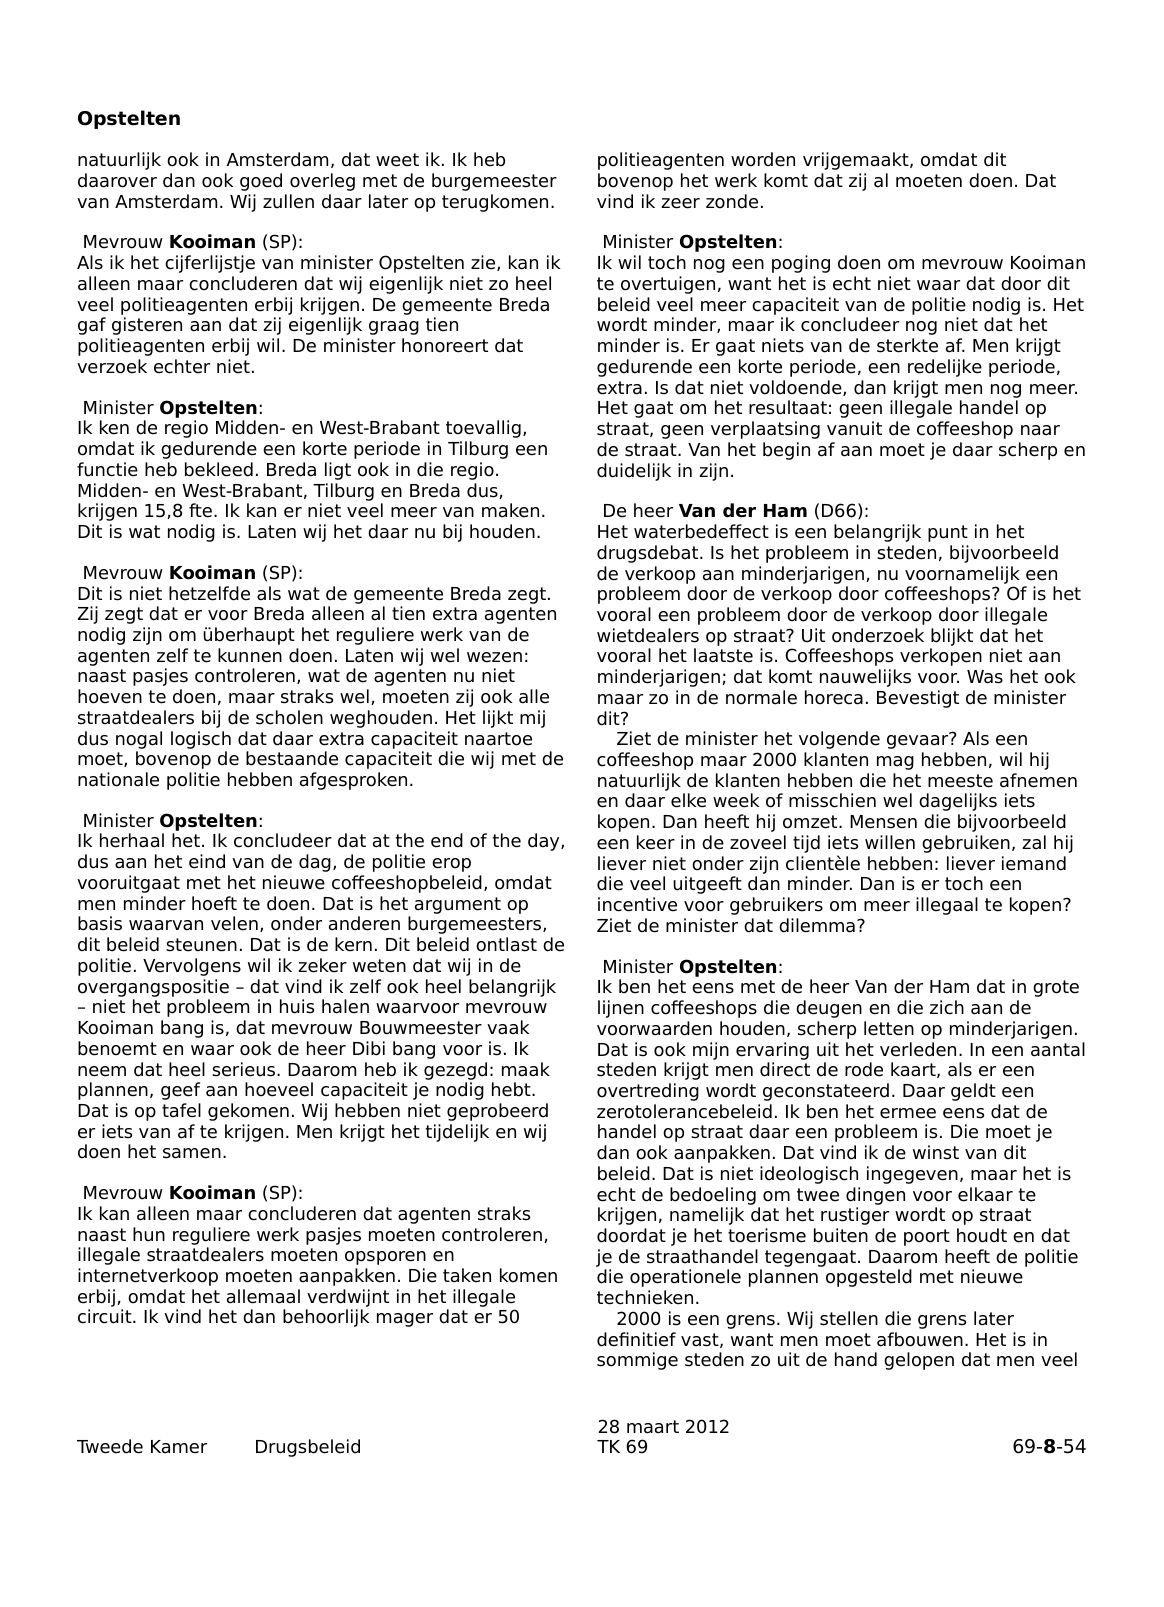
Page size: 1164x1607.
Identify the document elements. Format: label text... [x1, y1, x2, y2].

text Ziet de minister het volgende gevaar? Als een coffeeshop maar 2000 klanten mag hebben, wil hij natuurlijk de klanten hebben die het meeste afnemen en daar elke week of misschien wel dagelijks iets kopen. Dan heeft hij omzet. Mensen die bijvoorbeeld een keer in de zoveel tijd iets willen gebruiken, zal hij liever niet onder zijn clientèle hebben: liever iemand die veel uitgeeft dan minder. Dan is er toch een incentive voor gebruikers om meer illegaal te kopen? Ziet de minister dat dilemma? [596, 729, 1087, 936]
text Ik ken de regio Midden- en West-Brabant toevallig, omdat ik gedurende een korte periode in Tilburg een functie heb bekleed. Breda ligt ook in die regio. Midden- en West-Brabant, Tilburg en Breda dus, krijgen 15,8 fte. Ik kan er niet veel meer van maken. Dit is wat nodig is. Laten wij het daar nu bij houden. [77, 418, 567, 543]
text Als ik het cijferlijstje van minister Opstelten zie, kan ik alleen maar concluderen dat wij eigenlijk niet zo heel veel politieagenten erbij krijgen. De gemeente Breda gaf gisteren aan dat zij eigenlijk graag tien politieagenten erbij wil. De minister honoreert dat verzoek echter niet. [77, 253, 567, 377]
text politieagenten worden vrijgemaakt, omdat dit bovenop het werk komt dat zij al moeten doen. Dat vind ik zeer zonde. [596, 150, 1087, 212]
text Ik ben het eens met de heer Van der Ham dat in grote lijnen coffeeshops die deugen en die zich aan de voorwaarden houden, scherp letten op minderjarigen. Dat is ook mijn ervaring uit het verleden. In een aantal steden krijgt men direct de rode kaart, als er een overtreding wordt geconstateerd. Daar geldt een zerotolerancebeleid. Ik ben het ermee eens dat de handel op straat daar een probleem is. Die moet je dan ook aanpakken. Dat vind ik de winst van dit beleid. Dat is niet ideologisch ingegeven, maar het is echt de bedoeling om twee dingen voor elkaar te krijgen, namelijk dat het rustiger wordt op straat doordat je het toerisme buiten de poort houdt en dat je de straathandel tegengaat. Daarom heeft de politie die operationele plannen opgesteld met nieuwe technieken. [596, 977, 1087, 1309]
text Ik wil toch nog een poging doen om mevrouw Kooiman te overtuigen, want het is echt niet waar dat door dit beleid veel meer capaciteit van de politie nodig is. Het wordt minder, maar ik concludeer nog niet dat het minder is. Er gaat niets van de sterkte af. Men krijgt gedurende een korte periode, een redelijke periode, extra. Is dat niet voldoende, dan krijgt men nog meer. Het gaat om het resultaat: geen illegale handel op straat, geen verplaatsing vanuit de coffeeshop naar de straat. Van het begin af aan moet je daar scherp en duidelijk in zijn. [596, 253, 1087, 481]
text Minister Opstelten: [596, 232, 1087, 253]
text Ik herhaal het. Ik concludeer dat at the end of the day, dus aan het eind van de dag, de politie erop vooruitgaat met het nieuwe coffeeshopbeleid, omdat men minder hoeft te doen. Dat is het argument op basis waarvan velen, onder anderen burgemeesters, dit beleid steunen. Dat is de kern. Dit beleid ontlast de politie. Vervolgens wil ik zeker weten dat wij in de overgangspositie – dat vind ik zelf ook heel belangrijk – niet het probleem in huis halen waarvoor mevrouw Kooiman bang is, dat mevrouw Bouwmeester vaak benoemt en waar ook de heer Dibi bang voor is. Ik neem dat heel serieus. Daarom heb ik gezegd: maak plannen, geef aan hoeveel capaciteit je nodig hebt. Dat is op tafel gekomen. Wij hebben niet geprobeerd er iets van af te krijgen. Men krijgt het tijdelijk en wij doen het samen. [77, 831, 567, 1163]
text Minister Opstelten: [77, 811, 567, 831]
text Mevrouw Kooiman (SP): [77, 563, 567, 583]
text Mevrouw Kooiman (SP): [77, 1183, 567, 1204]
text 2000 is een grens. Wij stellen die grens later definitief vast, want men moet afbouwen. Het is in sommige steden zo uit de hand gelopen dat men veel [596, 1309, 1087, 1371]
text natuurlijk ook in Amsterdam, dat weet ik. Ik heb daarover dan ook goed overleg met de burgemeester van Amsterdam. Wij zullen daar later op terugkomen. [77, 150, 567, 212]
text Ik kan alleen maar concluderen dat agenten straks naast hun reguliere werk pasjes moeten controleren, illegale straatdealers moeten opsporen en internetverkoop moeten aanpakken. Die taken komen erbij, omdat het allemaal verdwijnt in het illegale circuit. Ik vind het dan behoorlijk mager dat er 50 [77, 1204, 567, 1328]
text Minister Opstelten: [596, 956, 1087, 977]
text Dit is niet hetzelfde als wat de gemeente Breda zegt. Zij zegt dat er voor Breda alleen al tien extra agenten nodig zijn om überhaupt het reguliere werk van de agenten zelf te kunnen doen. Laten wij wel wezen: naast pasjes controleren, wat de agenten nu niet hoeven te doen, maar straks wel, moeten zij ook alle straatdealers bij de scholen weghouden. Het lijkt mij dus nogal logisch dat daar extra capaciteit naartoe moet, bovenop de bestaande capaciteit die wij met de nationale politie hebben afgesproken. [77, 583, 567, 791]
text Het waterbedeffect is een belangrijk punt in het drugsdebat. Is het probleem in steden, bijvoorbeeld de verkoop aan minderjarigen, nu voornamelijk een probleem door de verkoop door coffeeshops? Of is het vooral een probleem door de verkoop door illegale wietdealers op straat? Uit onderzoek blijkt dat het vooral het laatste is. Coffeeshops verkopen niet aan minderjarigen; dat komt nauwelijks voor. Was het ook maar zo in de normale horeca. Bevestigt de minister dit? [596, 522, 1087, 729]
text De heer Van der Ham (D66): [596, 501, 1087, 522]
text Minister Opstelten: [77, 397, 567, 418]
text Mevrouw Kooiman (SP): [77, 232, 567, 253]
